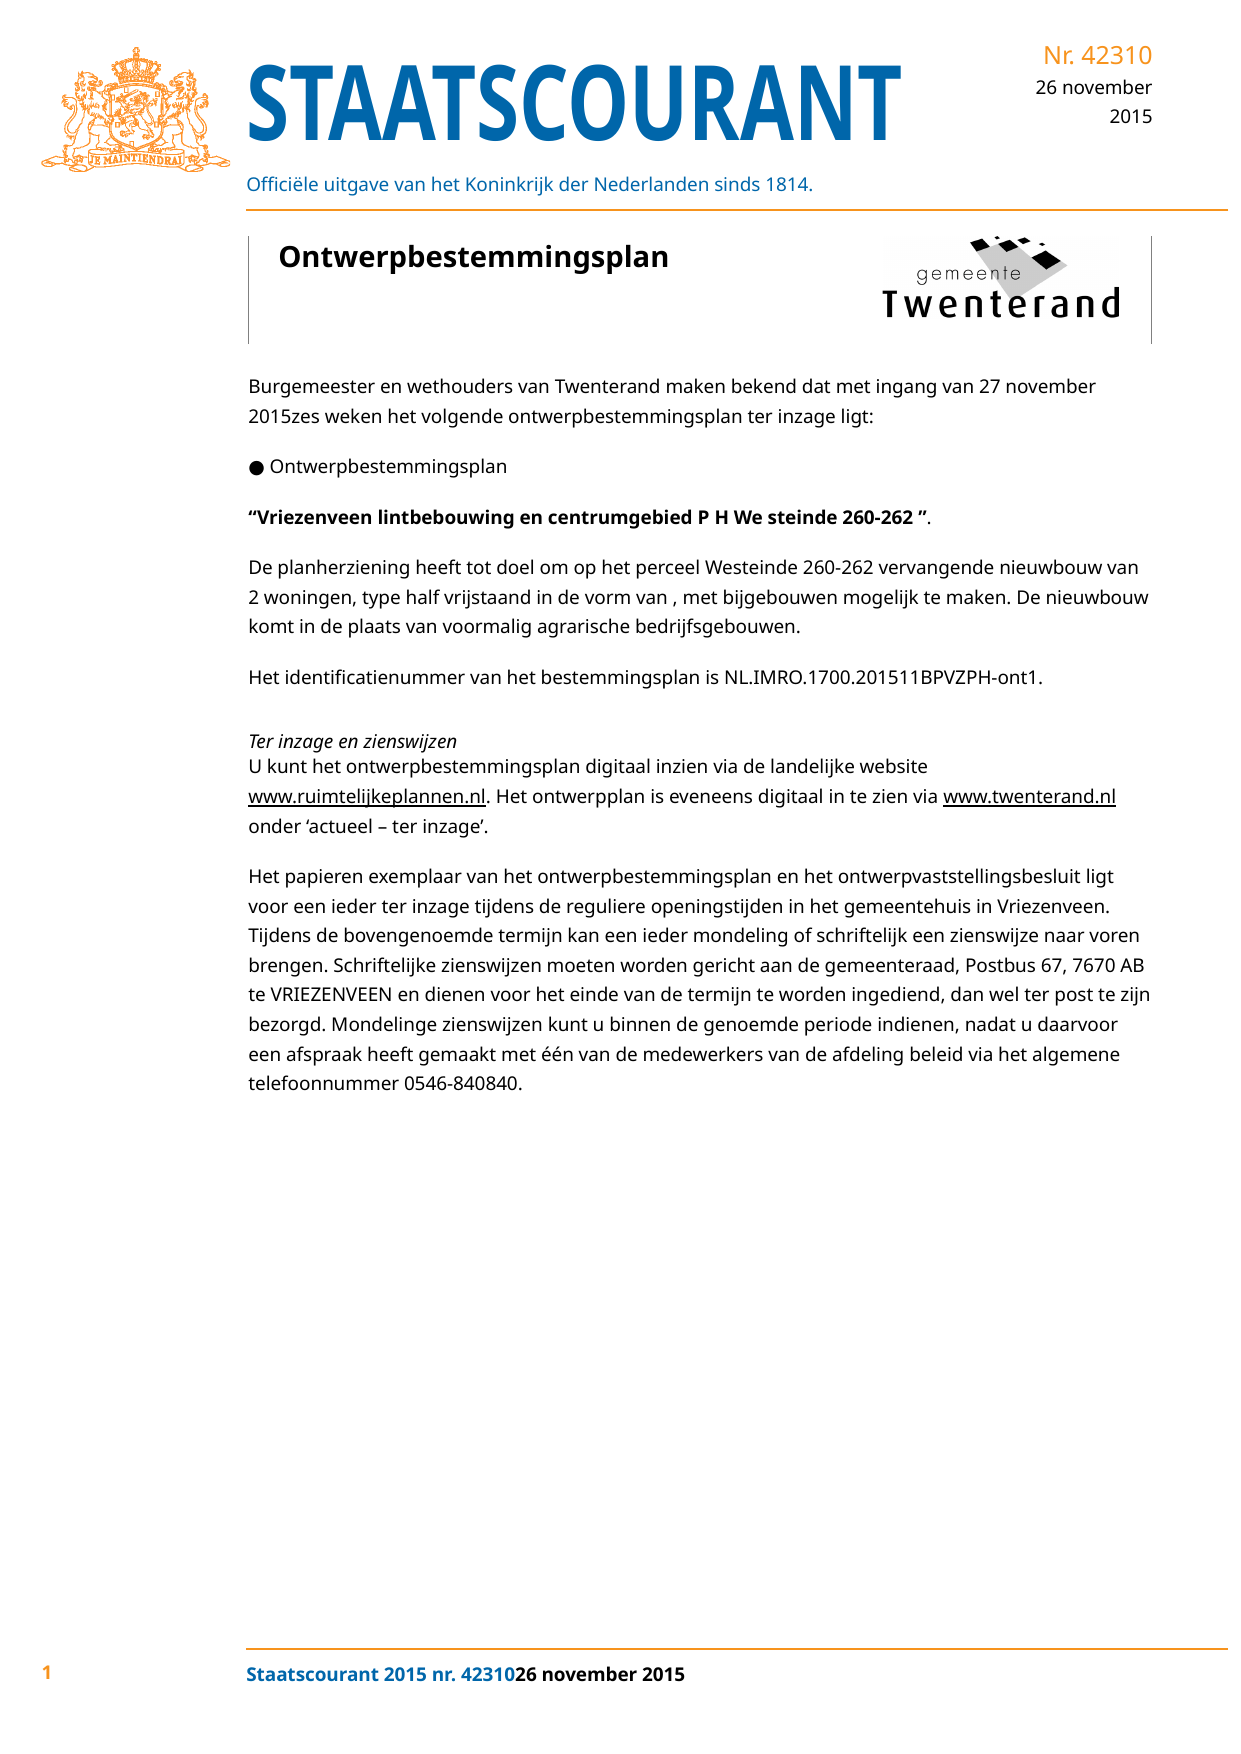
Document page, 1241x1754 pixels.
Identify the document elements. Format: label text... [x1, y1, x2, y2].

table_header Ontwerpbestemmingsplan [249, 236, 850, 344]
text De planherziening heeft tot doel om op het perceel Westeinde 260-262 vervangende nieuwbouw van 2 woningen, type half vrijstaand in de vorm van , met bijgebouwen mogelijk te maken. De nieuwbouw komt in de plaats van voormalig agrarische bedrijfsgebouwen. [248, 554, 1152, 639]
text Burgemeester en wethouders van Twenterand maken bekend dat met ingang van 27 november 2015zes weken het volgende ontwerpbestemmingsplan ter inzage ligt: [248, 373, 1152, 429]
text “Vriezenveen lintbebouwing en centrumgebied P H We steinde 260-262 ”. [248, 504, 1152, 530]
text Het papieren exemplaar van het ontwerpbestemmingsplan en het ontwerpvaststellingsbesluit ligt voor een ieder ter inzage tijdens de reguliere openingstijden in het gemeentehuis in Vriezenveen. Tijdens de bovengenoemde termijn kan een ieder mondeling of schriftelijk een zienswijze naar voren brengen. Schriftelijke zienswijzen moeten worden gericht aan de gemeenteraad, Postbus 67, 7670 AB te VRIEZENVEEN en dienen voor het einde van de termijn te worden ingediend, dan wel ter post te zijn bezorgd. Mondelinge zienswijzen kunt u binnen de genoemde periode indienen, nadat u daarvoor een afspraak heeft gemaakt met één van de medewerkers van de afdeling beleid via het algemene telefoonnummer 0546-840840. [248, 863, 1152, 1096]
text Het identificatienummer van het bestemmingsplan is NL.IMRO.1700.201511BPVZPH-ont1. [248, 664, 1152, 690]
text U kunt het ontwerpbestemmingsplan digitaal inzien via de landelijke website www.ruimtelijkeplannen.nl. Het ontwerpplan is eveneens digitaal in te zien via www.twenterand.nl onder ‘actueel – ter inzage’. [248, 754, 1152, 838]
text Ter inzage en zienswijzen [248, 728, 1152, 754]
picture [882, 236, 1119, 319]
text ● Ontwerpbestemmingsplan [248, 453, 1152, 479]
picture [41, 47, 231, 172]
table_header [850, 236, 1151, 344]
